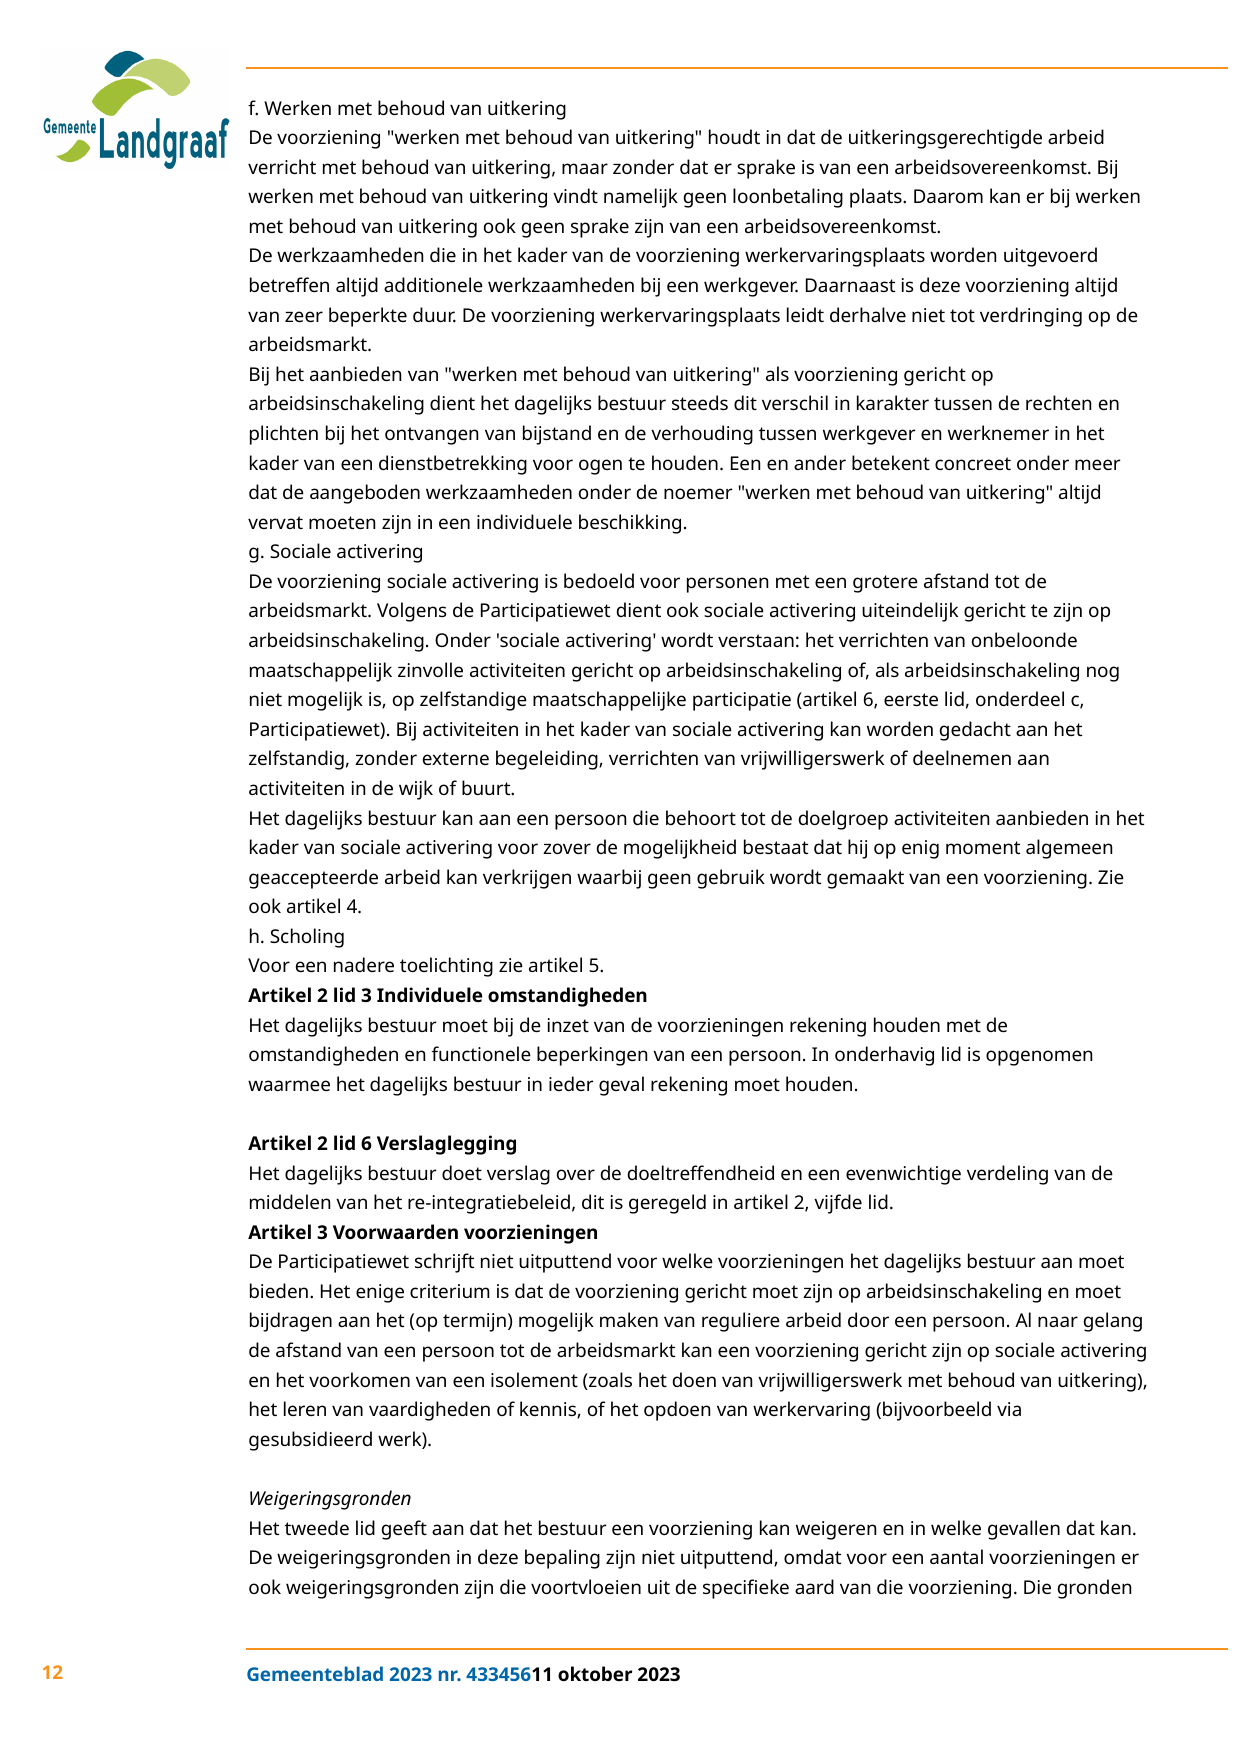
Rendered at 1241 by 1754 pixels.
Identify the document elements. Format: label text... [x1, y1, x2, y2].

text Het dagelijks bestuur kan aan een persoon die behoort tot de doelgroep activiteiten aanbieden in het kader van sociale activering voor zover de mogelijkheid bestaat dat hij op enig moment algemeen geaccepteerde arbeid kan verkrijgen waarbij geen gebruik wordt gemaakt van een voorziening. Zie ook artikel 4. [248, 805, 1152, 919]
text Weigeringsgronden [248, 1485, 1152, 1511]
picture [41, 47, 231, 172]
text Het tweede lid geeft aan dat het bestuur een voorziening kan weigeren en in welke gevallen dat kan. De weigeringsgronden in deze bepaling zijn niet uitputtend, omdat voor een aantal voorzieningen er ook weigeringsgronden zijn die voortvloeien uit de specifieke aard van die voorziening. Die gronden [248, 1515, 1152, 1600]
text Het dagelijks bestuur doet verslag over de doeltreffendheid en een evenwichtige verdeling van de middelen van het re-integratiebeleid, dit is geregeld in artikel 2, vijfde lid. [248, 1160, 1152, 1215]
text De Participatiewet schrijft niet uitputtend voor welke voorzieningen het dagelijks bestuur aan moet bieden. Het enige criterium is dat de voorziening gericht moet zijn op arbeidsinschakeling en moet bijdragen aan het (op termijn) mogelijk maken van reguliere arbeid door een persoon. Al naar gelang de afstand van een persoon tot de arbeidsmarkt kan een voorziening gericht zijn op sociale activering en het voorkomen van een isolement (zoals het doen van vrijwilligerswerk met behoud van uitkering), het leren van vaardigheden of kennis, of het opdoen van werkervaring (bijvoorbeeld via gesubsidieerd werk). [248, 1248, 1152, 1452]
text g. Sociale activering [248, 538, 1152, 564]
text De voorziening "werken met behoud van uitkering" houdt in dat de uitkeringsgerechtigde arbeid verricht met behoud van uitkering, maar zonder dat er sprake is van een arbeidsovereenkomst. Bij werken met behoud van uitkering vindt namelijk geen loonbetaling plaats. Daarom kan er bij werken met behoud van uitkering ook geen sprake zijn van een arbeidsovereenkomst. [248, 124, 1152, 239]
text Artikel 2 lid 6 Verslaglegging [248, 1130, 1152, 1156]
text Artikel 3 Voorwaarden voorzieningen [248, 1219, 1152, 1245]
text Voor een nadere toelichting zie artikel 5. [248, 953, 1152, 978]
text Het dagelijks bestuur moet bij de inzet van de voorzieningen rekening houden met de omstandigheden en functionele beperkingen van een persoon. In onderhavig lid is opgenomen waarmee het dagelijks bestuur in ieder geval rekening moet houden. [248, 1012, 1152, 1097]
text Artikel 2 lid 3 Individuele omstandigheden [248, 982, 1152, 1008]
text De voorziening sociale activering is bedoeld voor personen met een grotere afstand tot de arbeidsmarkt. Volgens de Participatiewet dient ook sociale activering uiteindelijk gericht te zijn op arbeidsinschakeling. Onder 'sociale activering' wordt verstaan: het verrichten van onbeloonde maatschappelijk zinvolle activiteiten gericht op arbeidsinschakeling of, als arbeidsinschakeling nog niet mogelijk is, op zelfstandige maatschappelijke participatie (artikel 6, eerste lid, onderdeel c, Participatiewet). Bij activiteiten in het kader van sociale activering kan worden gedacht aan het zelfstandig, zonder externe begeleiding, verrichten van vrijwilligerswerk of deelnemen aan activiteiten in de wijk of buurt. [248, 568, 1152, 801]
text f. Werken met behoud van uitkering [248, 95, 1152, 121]
text h. Scholing [248, 923, 1152, 949]
text De werkzaamheden die in het kader van de voorziening werkervaringsplaats worden uitgevoerd betreffen altijd additionele werkzaamheden bij een werkgever. Daarnaast is deze voorziening altijd van zeer beperkte duur. De voorziening werkervaringsplaats leidt derhalve niet tot verdringing op de arbeidsmarkt. [248, 243, 1152, 357]
text Bij het aanbieden van "werken met behoud van uitkering" als voorziening gericht op arbeidsinschakeling dient het dagelijks bestuur steeds dit verschil in karakter tussen de rechten en plichten bij het ontvangen van bijstand en de verhouding tussen werkgever en werknemer in het kader van een dienstbetrekking voor ogen te houden. Een en ander betekent concreet onder meer dat de aangeboden werkzaamheden onder de noemer "werken met behoud van uitkering" altijd vervat moeten zijn in een individuele beschikking. [248, 361, 1152, 535]
